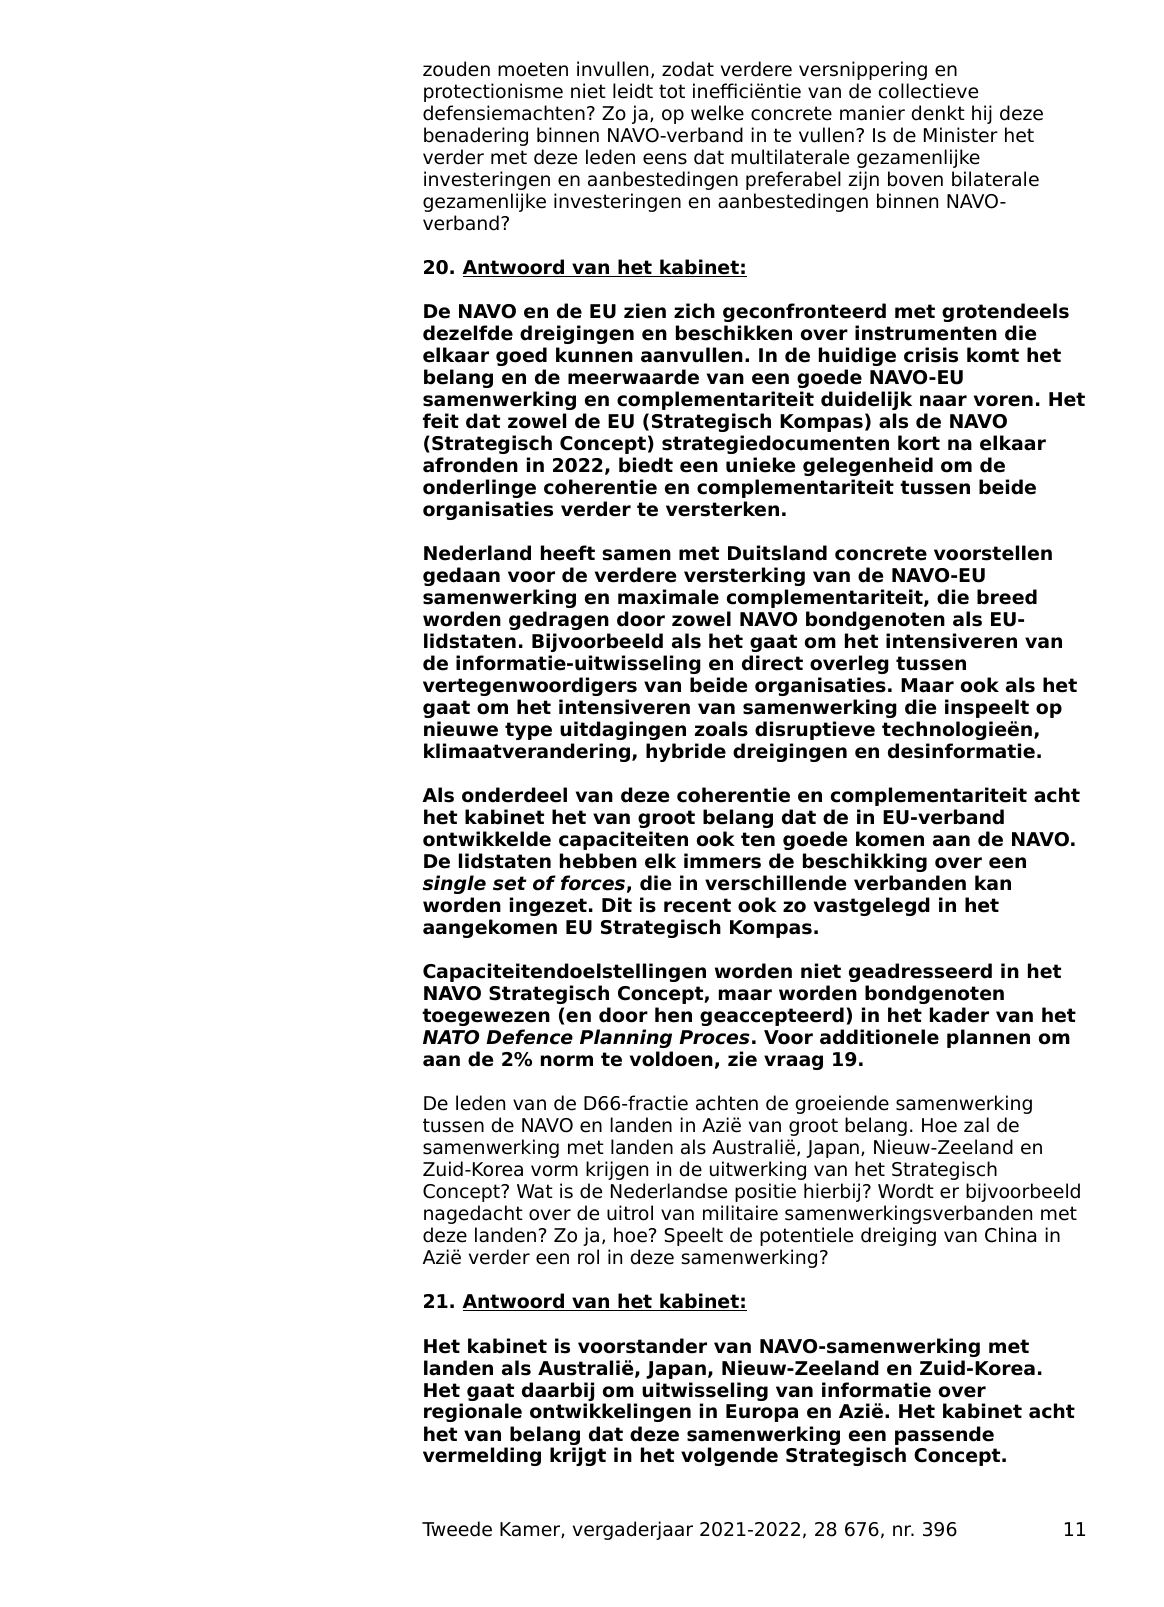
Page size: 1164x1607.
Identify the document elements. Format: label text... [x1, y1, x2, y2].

text De leden van de D66-fractie achten de groeiende samenwerking tussen de NAVO en landen in Azië van groot belang. Hoe zal de samenwerking met landen als Australië, Japan, Nieuw-Zeeland en Zuid-Korea vorm krijgen in de uitwerking van het Strategisch Concept? Wat is de Nederlandse positie hierbij? Wordt er bijvoorbeeld nagedacht over de uitrol van militaire samenwerkingsverbanden met deze landen? Zo ja, hoe? Speelt de potentiele dreiging van China in Azië verder een rol in deze samenwerking? [422, 1093, 1087, 1269]
text Als onderdeel van deze coherentie en complementariteit acht het kabinet het van groot belang dat de in EU-verband ontwikkelde capaciteiten ook ten goede komen aan de NAVO. De lidstaten hebben elk immers de beschikking over een single set of forces, die in verschillende verbanden kan worden ingezet. Dit is recent ook zo vastgelegd in het aangekomen EU Strategisch Kompas. [422, 785, 1087, 939]
text zouden moeten invullen, zodat verdere versnippering en protectionisme niet leidt tot inefficiëntie van de collectieve defensiemachten? Zo ja, op welke concrete manier denkt hij deze benadering binnen NAVO-verband in te vullen? Is de Minister het verder met deze leden eens dat multilaterale gezamenlijke investeringen en aanbestedingen preferabel zijn boven bilaterale gezamenlijke investeringen en aanbestedingen binnen NAVO-verband? [422, 59, 1087, 235]
subtitle 20. Antwoord van het kabinet: [422, 257, 1087, 279]
text De NAVO en de EU zien zich geconfronteerd met grotendeels dezelfde dreigingen en beschikken over instrumenten die elkaar goed kunnen aanvullen. In de huidige crisis komt het belang en de meerwaarde van een goede NAVO-EU samenwerking en complementariteit duidelijk naar voren. Het feit dat zowel de EU (Strategisch Kompas) als de NAVO (Strategisch Concept) strategiedocumenten kort na elkaar afronden in 2022, biedt een unieke gelegenheid om de onderlinge coherentie en complementariteit tussen beide organisaties verder te versterken. [422, 301, 1087, 521]
text Het kabinet is voorstander van NAVO-samenwerking met landen als Australië, Japan, Nieuw-Zeeland en Zuid-Korea. Het gaat daarbij om uitwisseling van informatie over regionale ontwikkelingen in Europa en Azië. Het kabinet acht het van belang dat deze samenwerking een passende vermelding krijgt in het volgende Strategisch Concept. [422, 1336, 1087, 1467]
text Capaciteitendoelstellingen worden niet geadresseerd in het NAVO Strategisch Concept, maar worden bondgenoten toegewezen (en door hen geaccepteerd) in het kader van het NATO Defence Planning Proces. Voor additionele plannen om aan de 2% norm te voldoen, zie vraag 19. [422, 961, 1087, 1071]
text Nederland heeft samen met Duitsland concrete voorstellen gedaan voor de verdere versterking van de NAVO-EU samenwerking en maximale complementariteit, die breed worden gedragen door zowel NAVO bondgenoten als EU-lidstaten. Bijvoorbeeld als het gaat om het intensiveren van de informatie-uitwisseling en direct overleg tussen vertegenwoordigers van beide organisaties. Maar ook als het gaat om het intensiveren van samenwerking die inspeelt op nieuwe type uitdagingen zoals disruptieve technologieën, klimaatverandering, hybride dreigingen en desinformatie. [422, 543, 1087, 763]
subtitle 21. Antwoord van het kabinet: [422, 1291, 1087, 1313]
